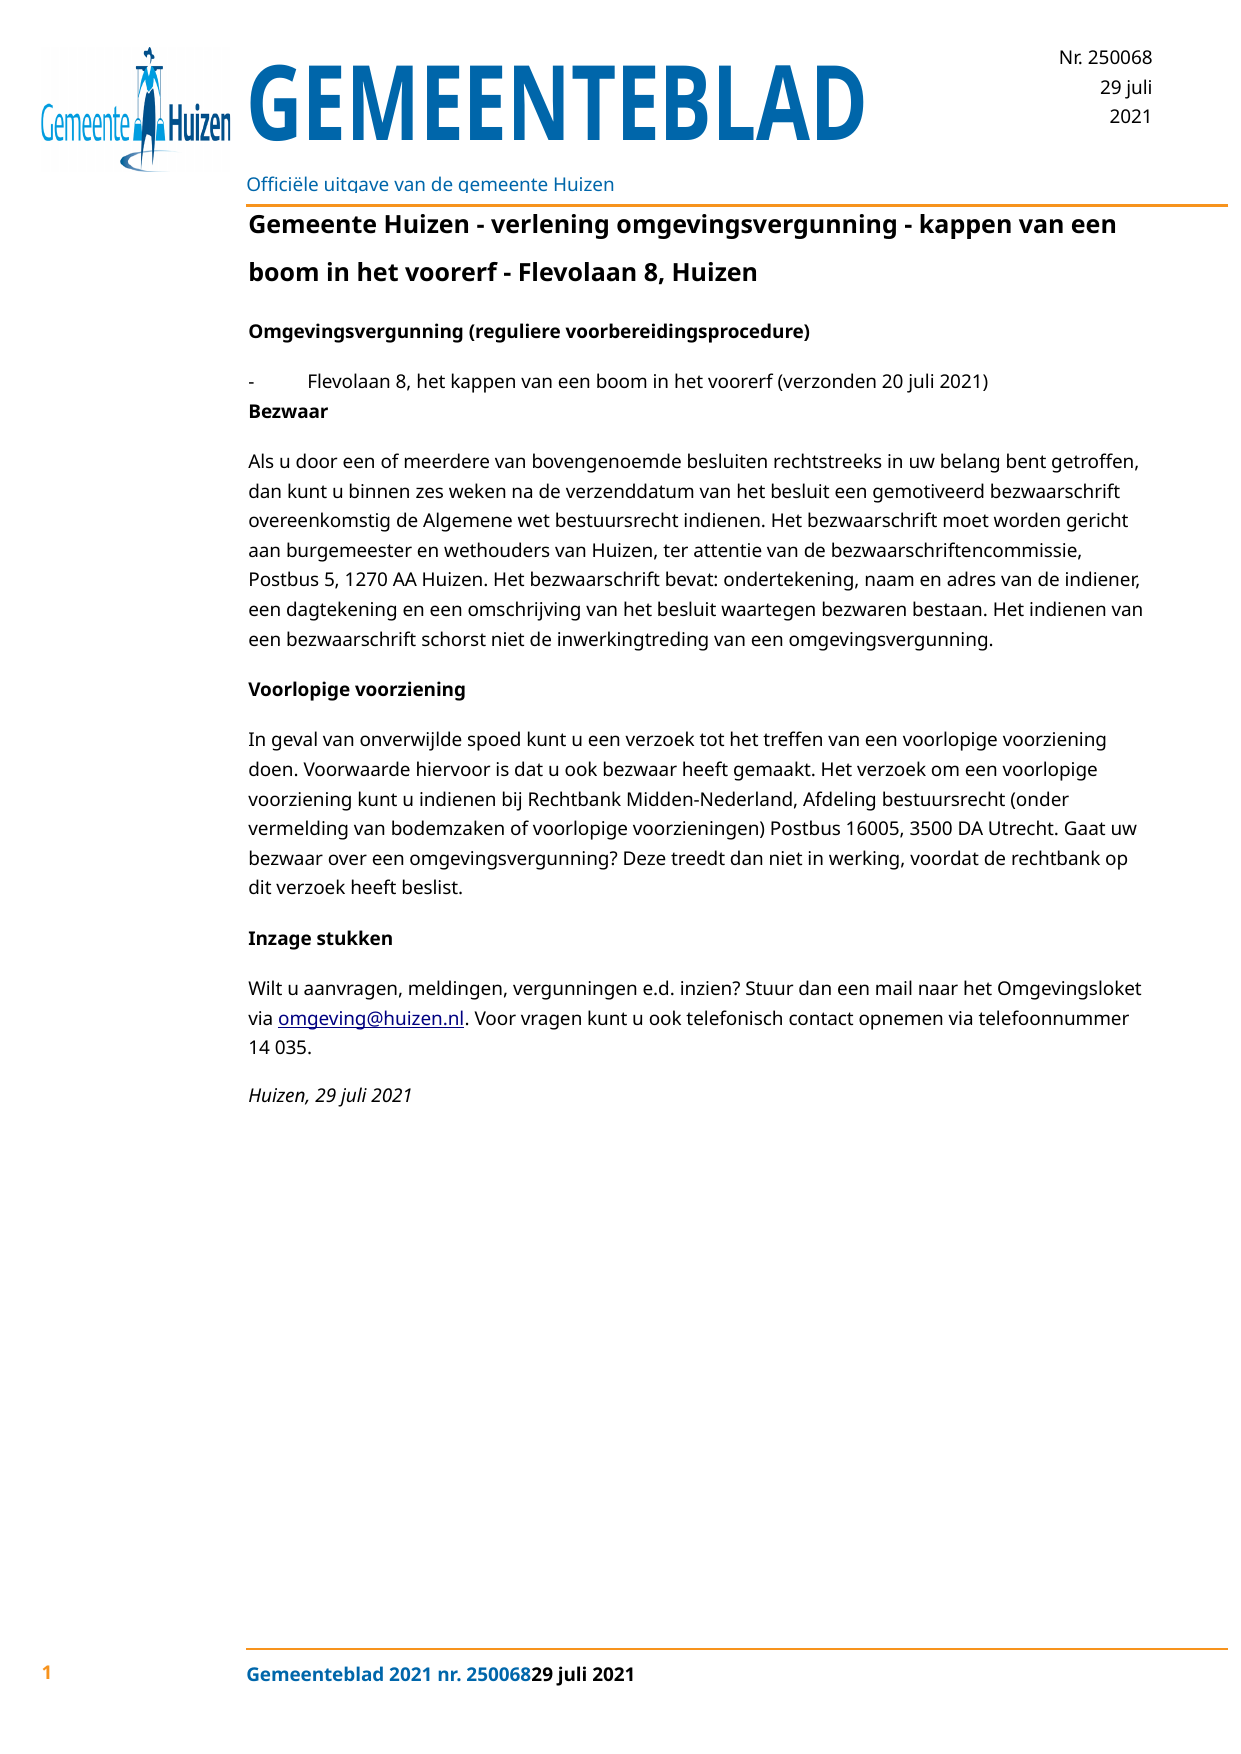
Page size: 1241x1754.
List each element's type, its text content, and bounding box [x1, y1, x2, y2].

text Omgevingsvergunning (reguliere voorbereidingsprocedure) [248, 318, 1152, 344]
list Flevolaan 8, het kappen van een boom in het voorerf (verzonden 20 juli 2021) [248, 368, 1152, 394]
text Wilt u aanvragen, meldingen, vergunningen e.d. inzien? Stuur dan een mail naar het Omgevingsloket via omgeving@huizen.nl. Voor vragen kunt u ook telefonisch contact opnemen via telefoonnummer 14 035. [248, 975, 1152, 1060]
text Bezwaar [248, 398, 1152, 424]
text Huizen, 29 juli 2021 [248, 1082, 1152, 1108]
text Inzage stukken [248, 925, 1152, 951]
text Als u door een of meerdere van bovengenoemde besluiten rechtstreeks in uw belang bent getroffen, dan kunt u binnen zes weken na de verzenddatum van het besluit een gemotiveerd bezwaarschrift overeenkomstig de Algemene wet bestuursrecht indienen. Het bezwaarschrift moet worden gericht aan burgemeester en wethouders van Huizen, ter attentie van de bezwaarschriftencommissie, Postbus 5, 1270 AA Huizen. Het bezwaarschrift bevat: ondertekening, naam en adres van de indiener, een dagtekening en een omschrijving van het besluit waartegen bezwaren bestaan. Het indienen van een bezwaarschrift schorst niet de inwerkingtreding van een omgevingsvergunning. [248, 448, 1152, 652]
text In geval van onverwijlde spoed kunt u een verzoek tot het treffen van een voorlopige voorziening doen. Voorwaarde hiervoor is dat u ook bezwaar heeft gemaakt. Het verzoek om een voorlopige voorziening kunt u indienen bij Rechtbank Midden-Nederland, Afdeling bestuursrecht (onder vermelding van bodemzaken of voorlopige voorzieningen) Postbus 16005, 3500 DA Utrecht. Gaat uw bezwaar over een omgevingsvergunning? Deze treedt dan niet in werking, voordat de rechtbank op dit verzoek heeft beslist. [248, 727, 1152, 900]
text Voorlopige voorziening [248, 676, 1152, 702]
text Gemeente Huizen - verlening omgevingsvergunning - kappen van een boom in het voorerf - Flevolaan 8, Huizen [248, 207, 1152, 288]
picture [41, 47, 231, 172]
